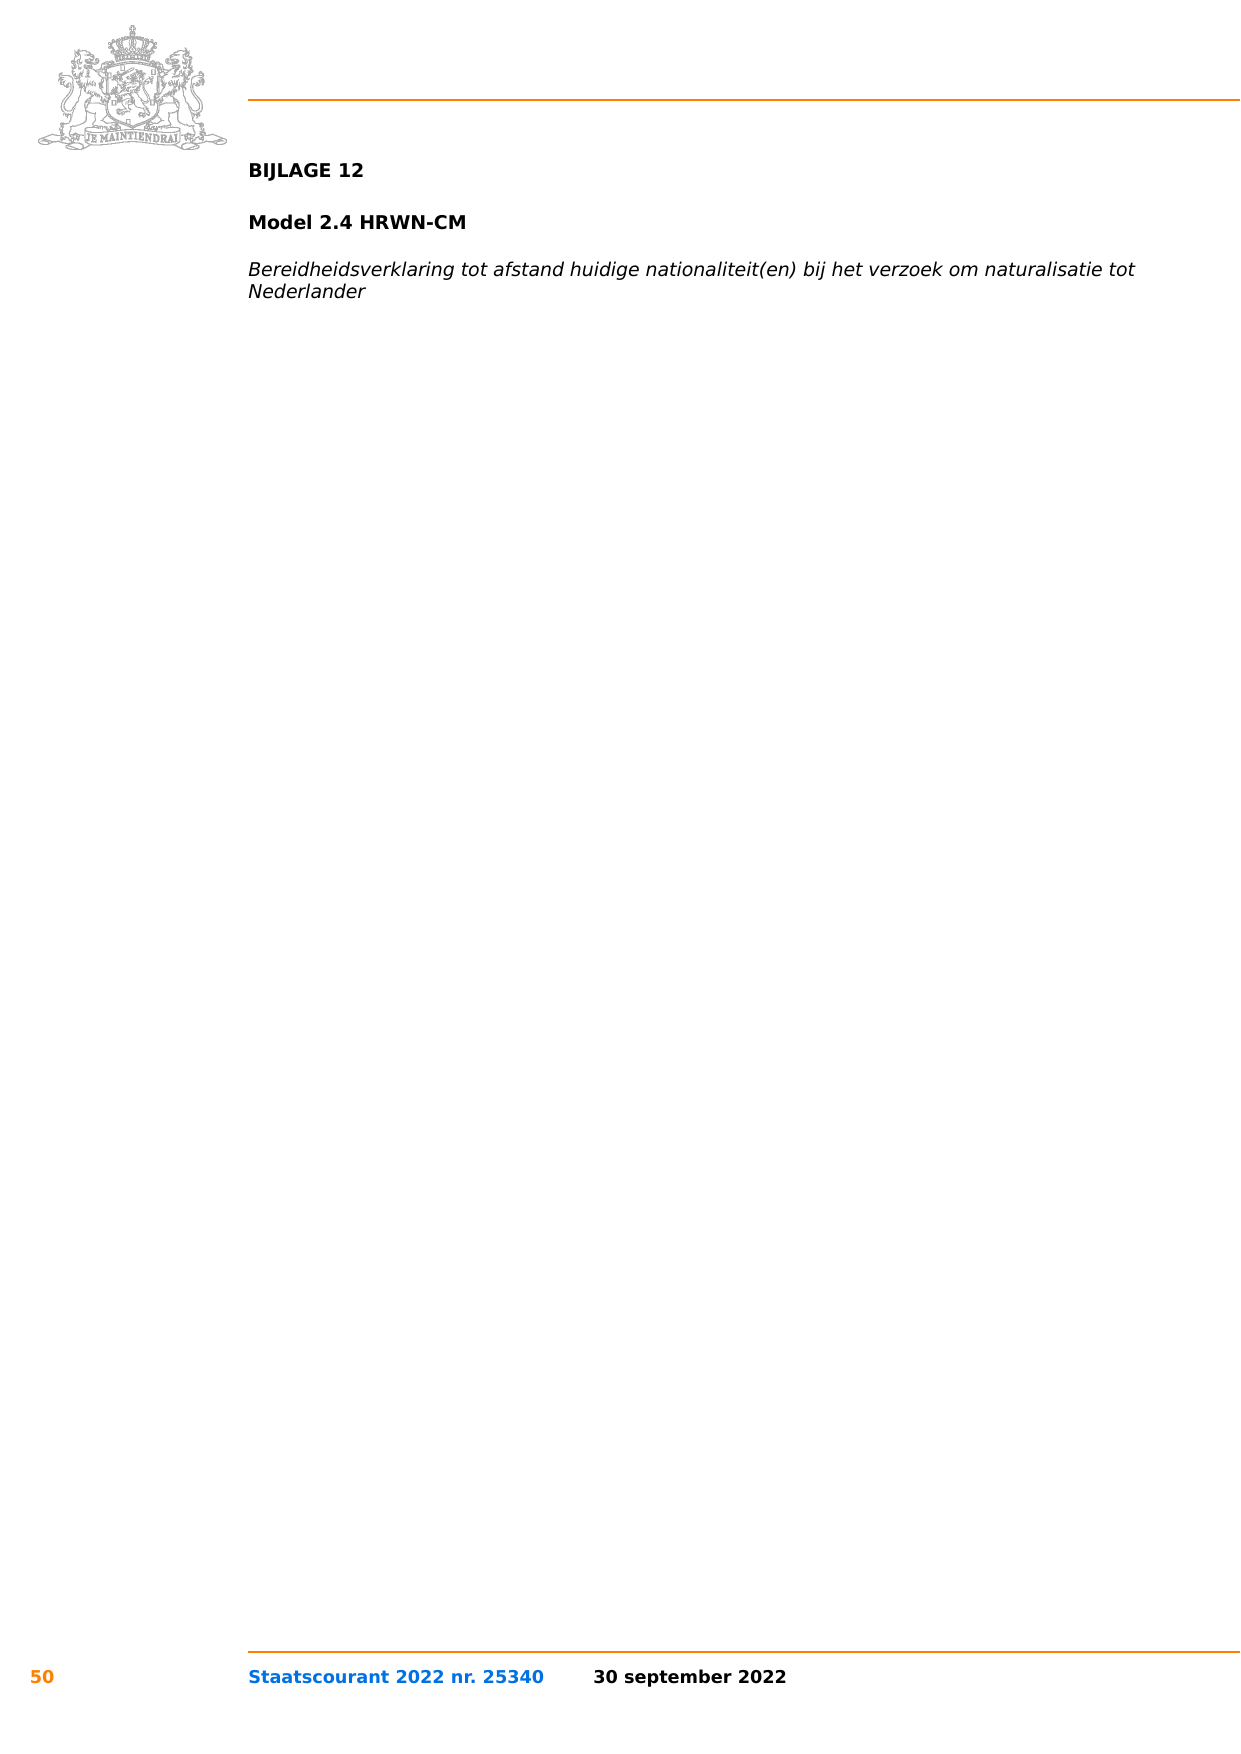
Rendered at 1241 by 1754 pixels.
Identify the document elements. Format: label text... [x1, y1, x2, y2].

picture [38, 25, 227, 150]
subtitle Model 2.4 HRWN-CM [248, 212, 1163, 234]
subtitle Bereidheidsverklaring tot afstand huidige nationaliteit(en) bij het verzoek om naturalisatie tot Nederlander [248, 259, 1163, 303]
subtitle BIJLAGE 12 [248, 160, 1163, 182]
